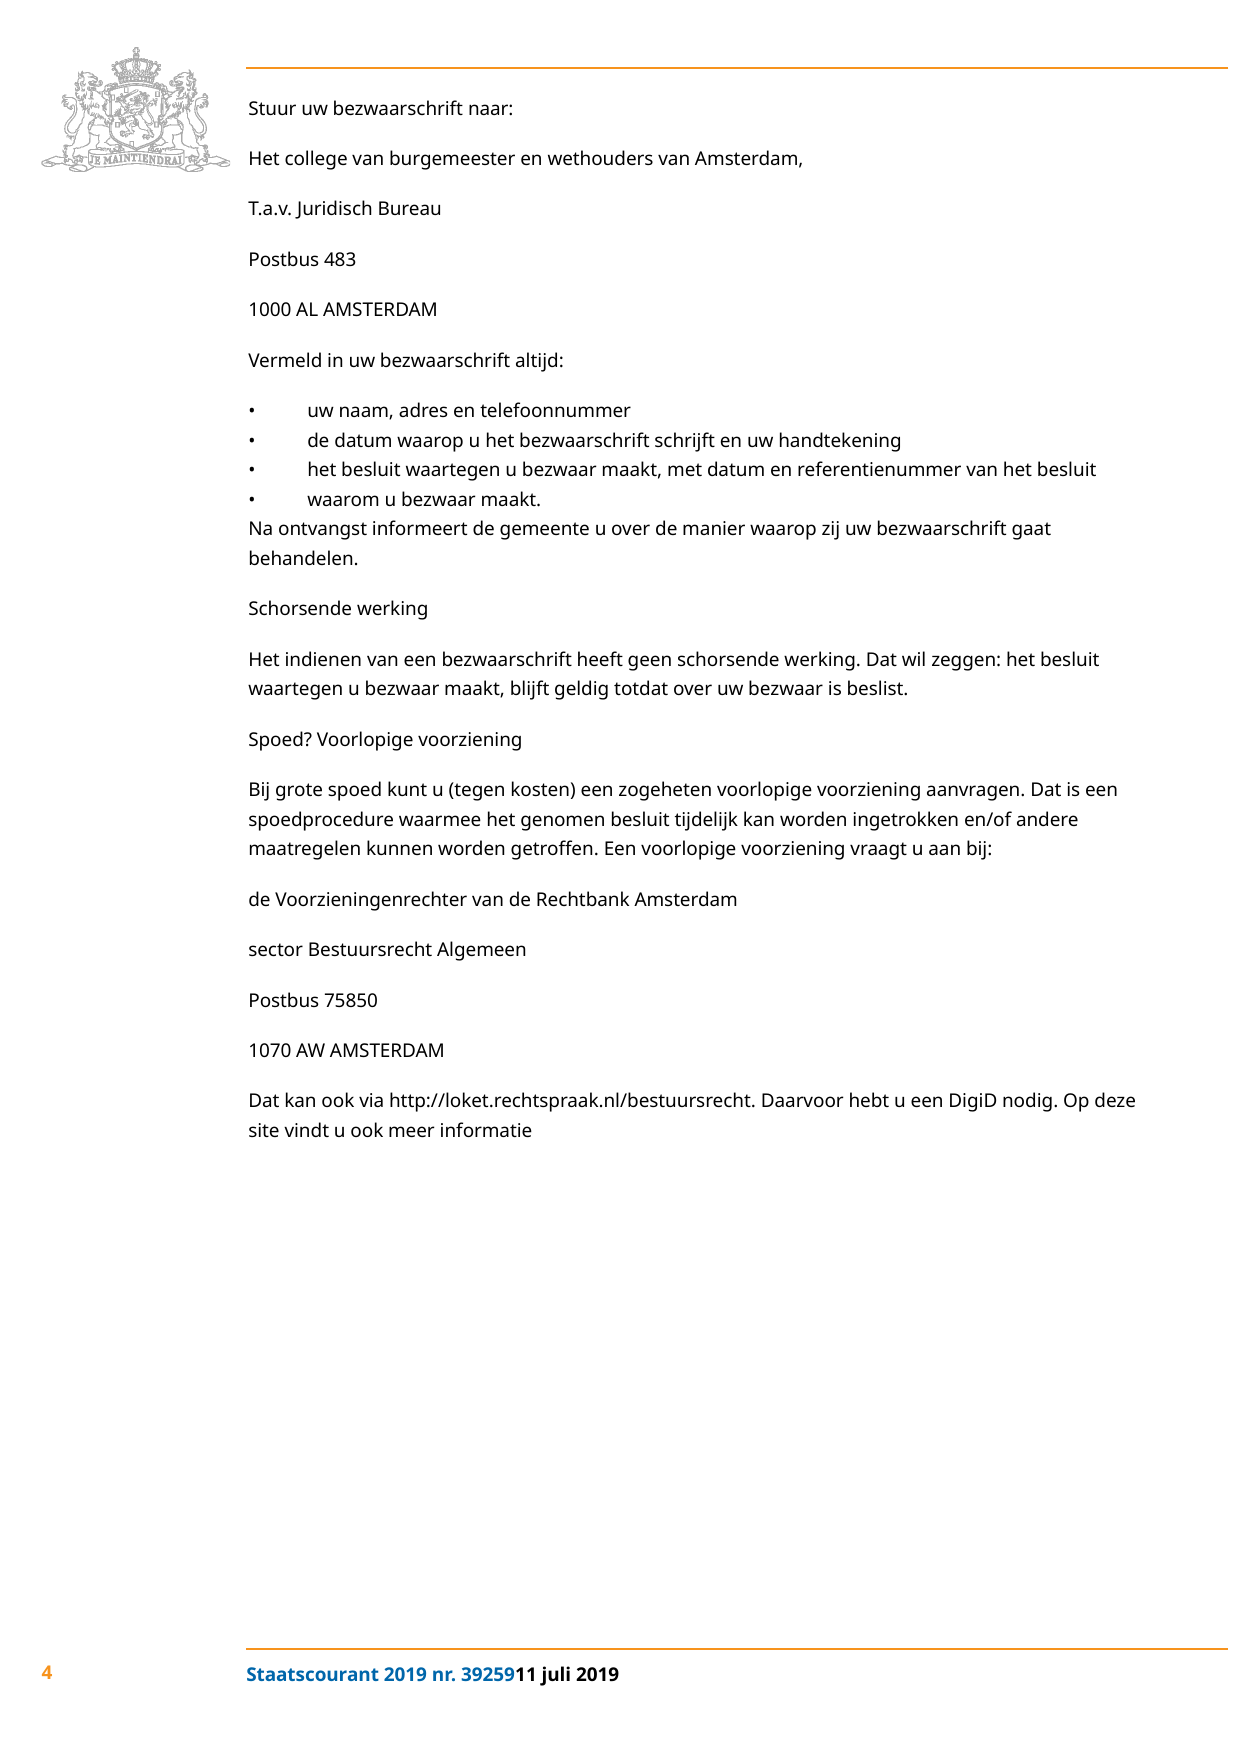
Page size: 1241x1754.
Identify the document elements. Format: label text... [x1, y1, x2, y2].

text Stuur uw bezwaarschrift naar: [248, 95, 1152, 121]
text Schorsende werking [248, 596, 1152, 621]
text Vermeld in uw bezwaarschrift altijd: [248, 347, 1152, 373]
text Spoed? Voorlopige voorziening [248, 726, 1152, 752]
text sector Bestuursrecht Algemeen [248, 936, 1152, 962]
text Dat kan ook via http://loket.rechtspraak.nl/bestuursrecht. Daarvoor hebt u een DigiD nodig. Op deze site vindt u ook meer informatie [248, 1088, 1152, 1143]
text 1000 AL AMSTERDAM [248, 296, 1152, 322]
picture [41, 47, 231, 172]
text de Voorzieningenrechter van de Rechtbank Amsterdam [248, 886, 1152, 912]
list het besluit waartegen u bezwaar maakt, met datum en referentienummer van het besluit [248, 456, 1152, 482]
list de datum waarop u het bezwaarschrift schrijft en uw handtekening [248, 427, 1152, 453]
list uw naam, adres en telefoonnummer [248, 397, 1152, 423]
text 1070 AW AMSTERDAM [248, 1037, 1152, 1063]
text Na ontvangst informeert de gemeente u over de manier waarop zij uw bezwaarschrift gaat behandelen. [248, 516, 1152, 571]
text Postbus 483 [248, 246, 1152, 272]
text Het college van burgemeester en wethouders van Amsterdam, [248, 145, 1152, 171]
list waarom u bezwaar maakt. [248, 486, 1152, 512]
text Postbus 75850 [248, 987, 1152, 1013]
text Het indienen van een bezwaarschrift heeft geen schorsende werking. Dat wil zeggen: het besluit waartegen u bezwaar maakt, blijft geldig totdat over uw bezwaar is beslist. [248, 646, 1152, 701]
text T.a.v. Juridisch Bureau [248, 196, 1152, 221]
text Bij grote spoed kunt u (tegen kosten) een zogeheten voorlopige voorziening aanvragen. Dat is een spoedprocedure waarmee het genomen besluit tijdelijk kan worden ingetrokken en/of andere maatregelen kunnen worden getroffen. Een voorlopige voorziening vraagt u aan bij: [248, 776, 1152, 861]
